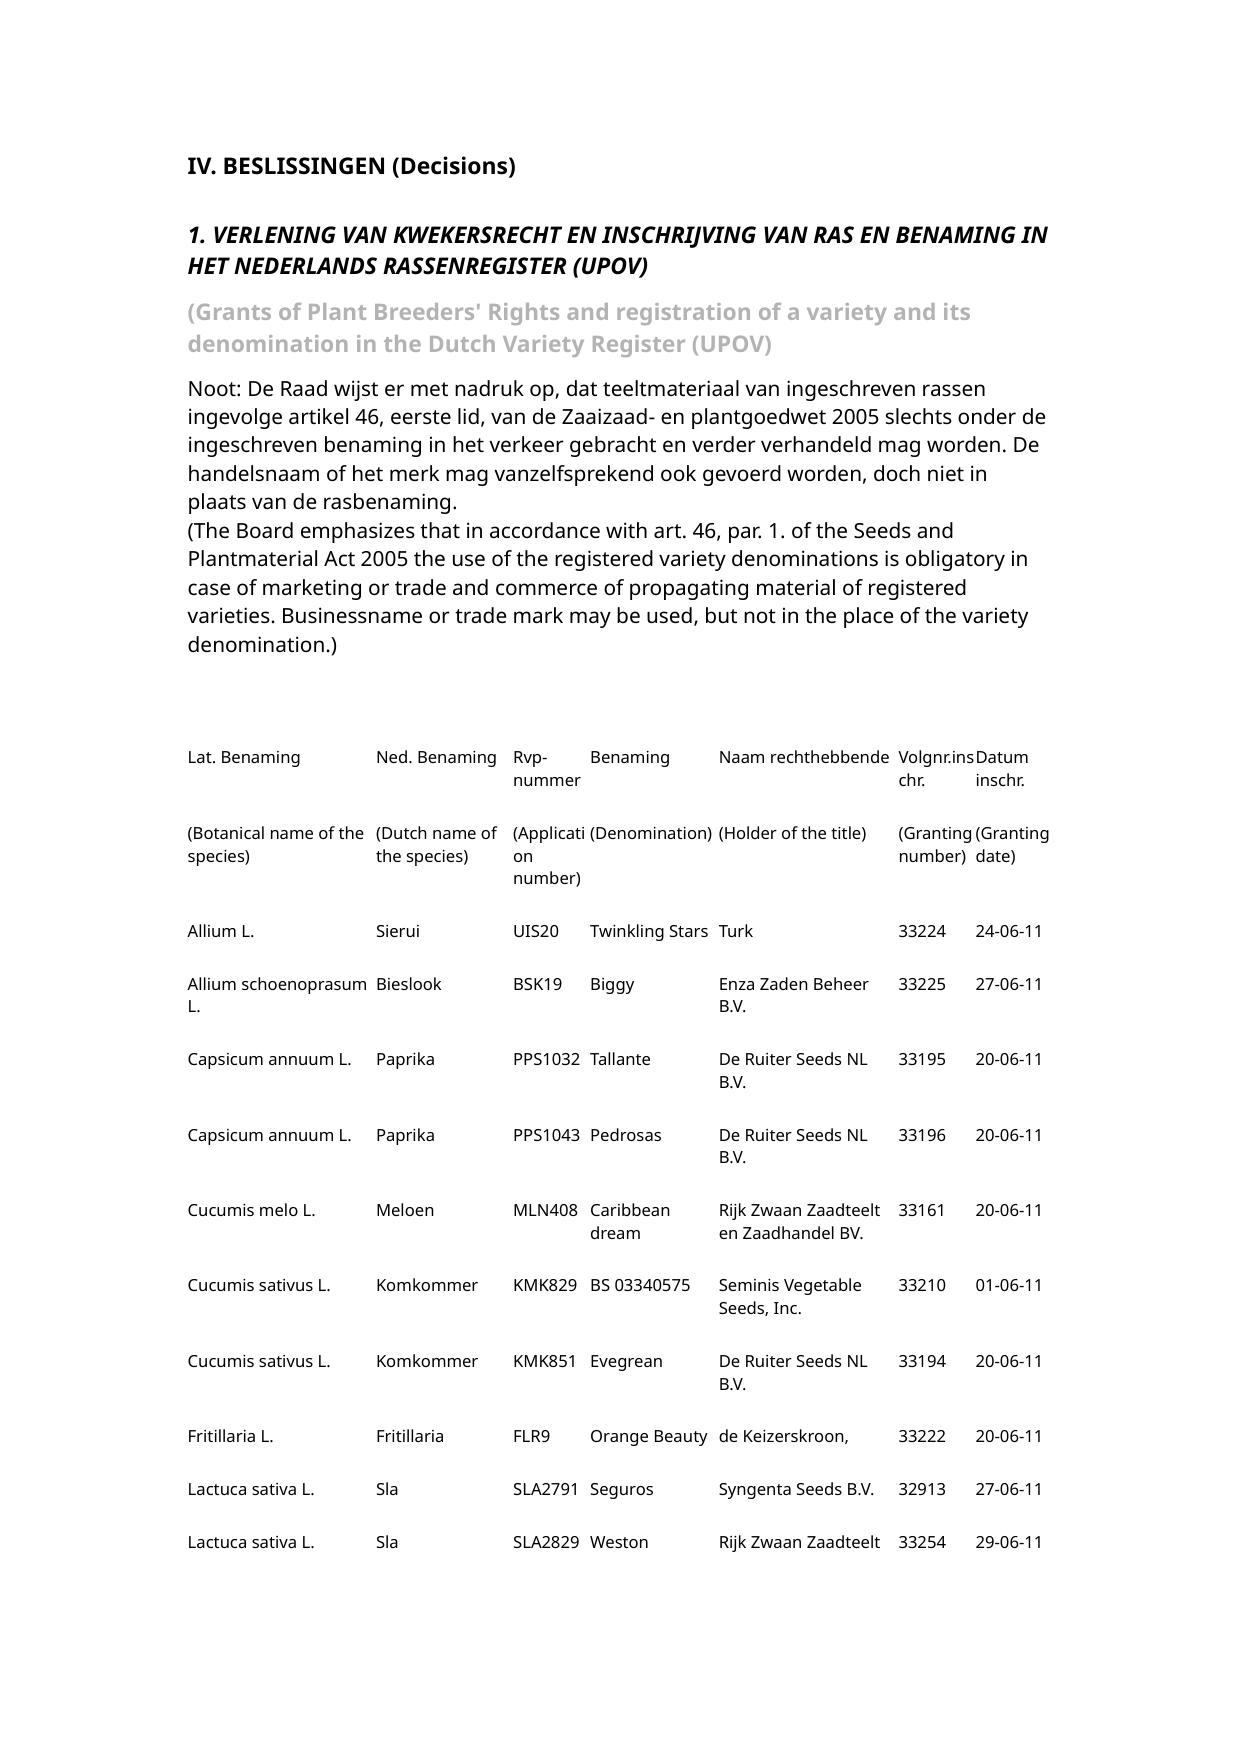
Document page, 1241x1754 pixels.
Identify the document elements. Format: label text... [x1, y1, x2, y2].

table_header Ned. Benaming [376, 746, 513, 821]
table_cell Weston [590, 1530, 718, 1583]
table_cell (Holder of the title) [719, 821, 898, 919]
table_cell 33161 [898, 1199, 975, 1274]
table_cell de Keizerskroon, [719, 1425, 898, 1477]
table_cell 33195 [898, 1048, 975, 1123]
table_cell 27-06-11 [975, 972, 1053, 1048]
table_cell Sla [376, 1530, 513, 1583]
table_cell 20-06-11 [975, 1349, 1053, 1425]
table_cell Rijk Zwaan Zaadteelt [719, 1530, 898, 1583]
table_cell Sla [376, 1478, 513, 1530]
table_cell (Dutch name of the species) [376, 821, 513, 919]
table_cell FLR9 [513, 1425, 590, 1477]
table_cell Meloen [376, 1199, 513, 1274]
table_cell SLA2791 [513, 1478, 590, 1530]
table_header Benaming [590, 746, 718, 821]
table_cell Turk [719, 920, 898, 972]
table_cell Cucumis sativus L. [188, 1349, 376, 1425]
text (Grants of Plant Breeders' Rights and registration of a variety and its denomination in the Dutch Variety Register (UPOV) [187, 296, 1053, 359]
table_cell 27-06-11 [975, 1478, 1053, 1530]
text Noot: De Raad wijst er met nadruk op, dat teeltmateriaal van ingeschreven rassen ingevolge artikel 46, eerste lid, van de Zaaizaad- en plantgoedwet 2005 slechts onder de ingeschreven benaming in het verkeer gebracht en verder verhandeld mag worden. De handelsnaam of het merk mag vanzelfsprekend ook gevoerd worden, doch niet in plaats van de rasbenaming. [187, 374, 1053, 516]
table_cell 33225 [898, 972, 975, 1048]
table_cell 29-06-11 [975, 1530, 1053, 1583]
table_cell 20-06-11 [975, 1199, 1053, 1274]
table_header Volgnr.inschr. [898, 746, 975, 821]
table_cell 33210 [898, 1274, 975, 1349]
table_cell Rijk Zwaan Zaadteelt en Zaadhandel BV. [719, 1199, 898, 1274]
table_cell Capsicum annuum L. [188, 1123, 376, 1198]
table_cell 20-06-11 [975, 1048, 1053, 1123]
table_cell Allium schoenoprasum L. [188, 972, 376, 1048]
table_cell PPS1032 [513, 1048, 590, 1123]
table_header Lat. Benaming [188, 746, 376, 821]
table_header Rvp-nummer [513, 746, 590, 821]
table_cell 32913 [898, 1478, 975, 1530]
table_cell (Denomination) [590, 821, 718, 919]
table_cell Biggy [590, 972, 718, 1048]
table_cell 33254 [898, 1530, 975, 1583]
table_cell De Ruiter Seeds NL B.V. [719, 1048, 898, 1123]
table_cell Caribbean dream [590, 1199, 718, 1274]
table_cell Cucumis melo L. [188, 1199, 376, 1274]
table_cell (Granting number) [898, 821, 975, 919]
table_cell BSK19 [513, 972, 590, 1048]
table_cell Seminis Vegetable Seeds, Inc. [719, 1274, 898, 1349]
table_header Naam rechthebbende [719, 746, 898, 821]
table_cell KMK829 [513, 1274, 590, 1349]
table_cell Lactuca sativa L. [188, 1530, 376, 1583]
table_cell BS 03340575 [590, 1274, 718, 1349]
table_cell Evegrean [590, 1349, 718, 1425]
table_cell SLA2829 [513, 1530, 590, 1583]
table_cell Syngenta Seeds B.V. [719, 1478, 898, 1530]
table_header Datum inschr. [975, 746, 1053, 821]
table_cell Twinkling Stars [590, 920, 718, 972]
table_cell Orange Beauty [590, 1425, 718, 1477]
table_cell Paprika [376, 1123, 513, 1198]
table_cell 33224 [898, 920, 975, 972]
table_cell (Granting date) [975, 821, 1053, 919]
table_cell Sierui [376, 920, 513, 972]
table_cell Cucumis sativus L. [188, 1274, 376, 1349]
subtitle 1. VERLENING VAN KWEKERSRECHT EN INSCHRIJVING VAN RAS EN BENAMING IN HET NEDERLANDS RASSENREGISTER (UPOV) [187, 219, 1053, 281]
table_cell (Botanical name of the species) [188, 821, 376, 919]
table_cell De Ruiter Seeds NL B.V. [719, 1123, 898, 1198]
table_cell Enza Zaden Beheer B.V. [719, 972, 898, 1048]
table_cell Paprika [376, 1048, 513, 1123]
table_cell Bieslook [376, 972, 513, 1048]
table_cell Fritillaria L. [188, 1425, 376, 1477]
table_cell Tallante [590, 1048, 718, 1123]
table_cell Komkommer [376, 1274, 513, 1349]
table_cell UIS20 [513, 920, 590, 972]
table_cell PPS1043 [513, 1123, 590, 1198]
table_cell MLN408 [513, 1199, 590, 1274]
subtitle IV. BESLISSINGEN (Decisions) [187, 150, 1053, 181]
table_cell 33222 [898, 1425, 975, 1477]
table_cell Seguros [590, 1478, 718, 1530]
text (The Board emphasizes that in accordance with art. 46, par. 1. of the Seeds and Plantmaterial Act 2005 the use of the registered variety denominations is obligatory in case of marketing or trade and commerce of propagating material of registered varieties. Businessname or trade mark may be used, but not in the place of the variety denomination.) [187, 516, 1053, 658]
table_cell 01-06-11 [975, 1274, 1053, 1349]
table_cell 33194 [898, 1349, 975, 1425]
table_cell Komkommer [376, 1349, 513, 1425]
table_cell Lactuca sativa L. [188, 1478, 376, 1530]
table_cell KMK851 [513, 1349, 590, 1425]
table_cell (Application number) [513, 821, 590, 919]
table_cell De Ruiter Seeds NL B.V. [719, 1349, 898, 1425]
table_cell Fritillaria [376, 1425, 513, 1477]
table_cell Pedrosas [590, 1123, 718, 1198]
table_cell 20-06-11 [975, 1123, 1053, 1198]
table_cell 20-06-11 [975, 1425, 1053, 1477]
table_cell 33196 [898, 1123, 975, 1198]
table_cell Capsicum annuum L. [188, 1048, 376, 1123]
table_cell Allium L. [188, 920, 376, 972]
table_cell 24-06-11 [975, 920, 1053, 972]
